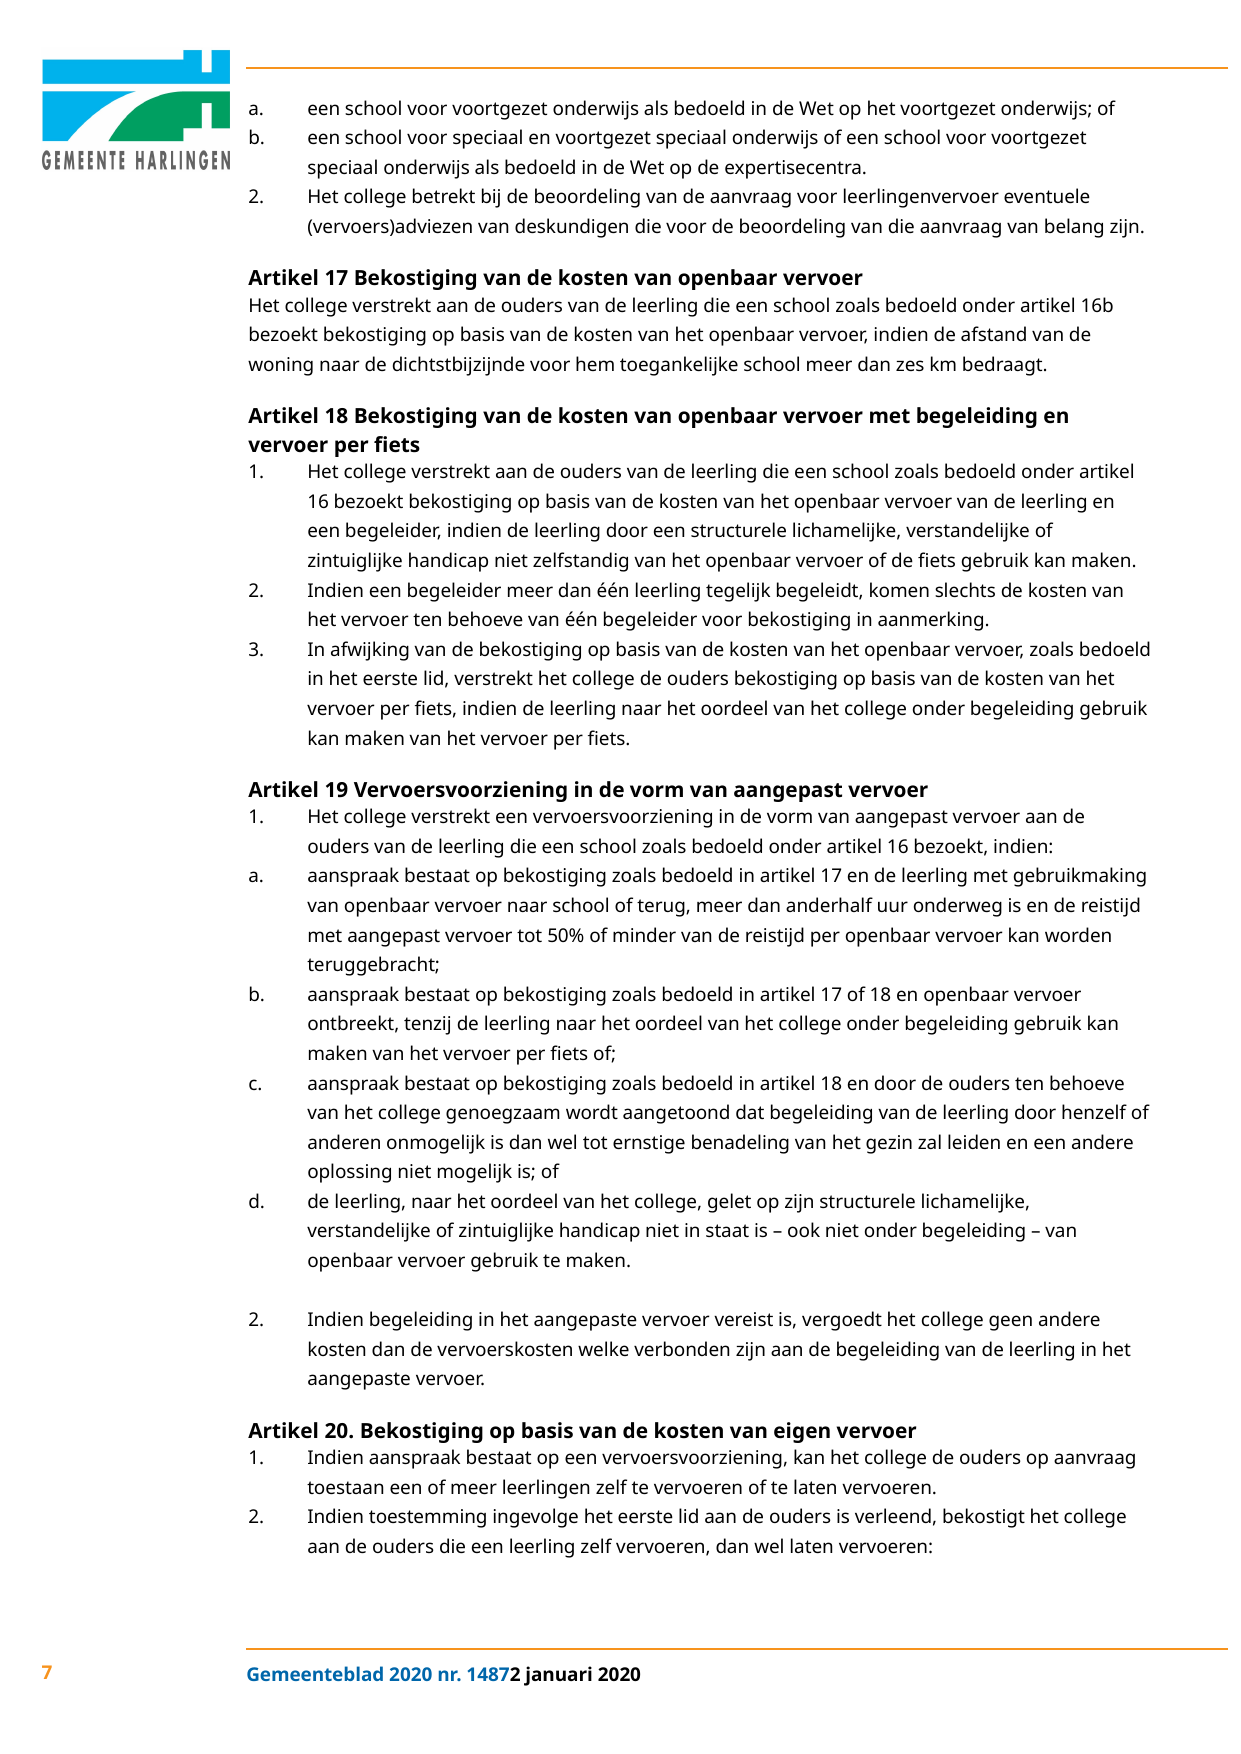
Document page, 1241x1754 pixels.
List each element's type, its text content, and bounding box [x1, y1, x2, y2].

list Het college verstrekt aan de ouders van de leerling die een school zoals bedoeld onder artikel 16 bezoekt bekostiging op basis van de kosten van het openbaar vervoer van de leerling en een begeleider, indien de leerling door een structurele lichamelijke, verstandelijke of zintuiglijke handicap niet zelfstandig van het openbaar vervoer of de fiets gebruik kan maken. [248, 458, 1152, 573]
text Artikel 17 Bekostiging van de kosten van openbaar vervoer [248, 263, 1152, 292]
list een school voor speciaal en voortgezet speciaal onderwijs of een school voor voortgezet speciaal onderwijs als bedoeld in de Wet op de expertisecentra. [248, 124, 1152, 180]
picture [41, 47, 231, 172]
list Indien een begeleider meer dan één leerling tegelijk begeleidt, komen slechts de kosten van het vervoer ten behoeve van één begeleider voor bekostiging in aanmerking. [248, 577, 1152, 632]
text Het college verstrekt aan de ouders van de leerling die een school zoals bedoeld onder artikel 16b bezoekt bekostiging op basis van de kosten van het openbaar vervoer, indien de afstand van de woning naar de dichtstbijzijnde voor hem toegankelijke school meer dan zes km bedraagt. [248, 292, 1152, 377]
list Het college verstrekt een vervoersvoorziening in de vorm van aangepast vervoer aan de ouders van de leerling die een school zoals bedoeld onder artikel 16 bezoekt, indien: [248, 803, 1152, 859]
text Artikel 18 Bekostiging van de kosten van openbaar vervoer met begeleiding en vervoer per fiets [248, 402, 1152, 458]
list Indien toestemming ingevolge het eerste lid aan de ouders is verleend, bekostigt het college aan de ouders die een leerling zelf vervoeren, dan wel laten vervoeren: [248, 1504, 1152, 1559]
text Artikel 19 Vervoersvoorziening in de vorm van aangepast vervoer [248, 775, 1152, 803]
list Indien aanspraak bestaat op een vervoersvoorziening, kan het college de ouders op aanvraag toestaan een of meer leerlingen zelf te vervoeren of te laten vervoeren. [248, 1444, 1152, 1500]
list de leerling, naar het oordeel van het college, gelet op zijn structurele lichamelijke, verstandelijke of zintuiglijke handicap niet in staat is – ook niet onder begeleiding – van openbaar vervoer gebruik te maken. [248, 1188, 1152, 1273]
list aanspraak bestaat op bekostiging zoals bedoeld in artikel 17 en de leerling met gebruikmaking van openbaar vervoer naar school of terug, meer dan anderhalf uur onderweg is en de reistijd met aangepast vervoer tot 50% of minder van de reistijd per openbaar vervoer kan worden teruggebracht; [248, 863, 1152, 977]
list aanspraak bestaat op bekostiging zoals bedoeld in artikel 17 of 18 en openbaar vervoer ontbreekt, tenzij de leerling naar het oordeel van het college onder begeleiding gebruik kan maken van het vervoer per fiets of; [248, 981, 1152, 1066]
list In afwijking van de bekostiging op basis van de kosten van het openbaar vervoer, zoals bedoeld in het eerste lid, verstrekt het college de ouders bekostiging op basis van de kosten van het vervoer per fiets, indien de leerling naar het oordeel van het college onder begeleiding gebruik kan maken van het vervoer per fiets. [248, 636, 1152, 750]
list Het college betrekt bij de beoordeling van de aanvraag voor leerlingenvervoer eventuele (vervoers)adviezen van deskundigen die voor de beoordeling van die aanvraag van belang zijn. [248, 183, 1152, 239]
list een school voor voortgezet onderwijs als bedoeld in de Wet op het voortgezet onderwijs; of [248, 95, 1152, 121]
text Artikel 20. Bekostiging op basis van de kosten van eigen vervoer [248, 1416, 1152, 1444]
list aanspraak bestaat op bekostiging zoals bedoeld in artikel 18 en door de ouders ten behoeve van het college genoegzaam wordt aangetoond dat begeleiding van de leerling door henzelf of anderen onmogelijk is dan wel tot ernstige benadeling van het gezin zal leiden en een andere oplossing niet mogelijk is; of [248, 1070, 1152, 1184]
list Indien begeleiding in het aangepaste vervoer vereist is, vergoedt het college geen andere kosten dan de vervoerskosten welke verbonden zijn aan de begeleiding van de leerling in het aangepaste vervoer. [248, 1306, 1152, 1391]
